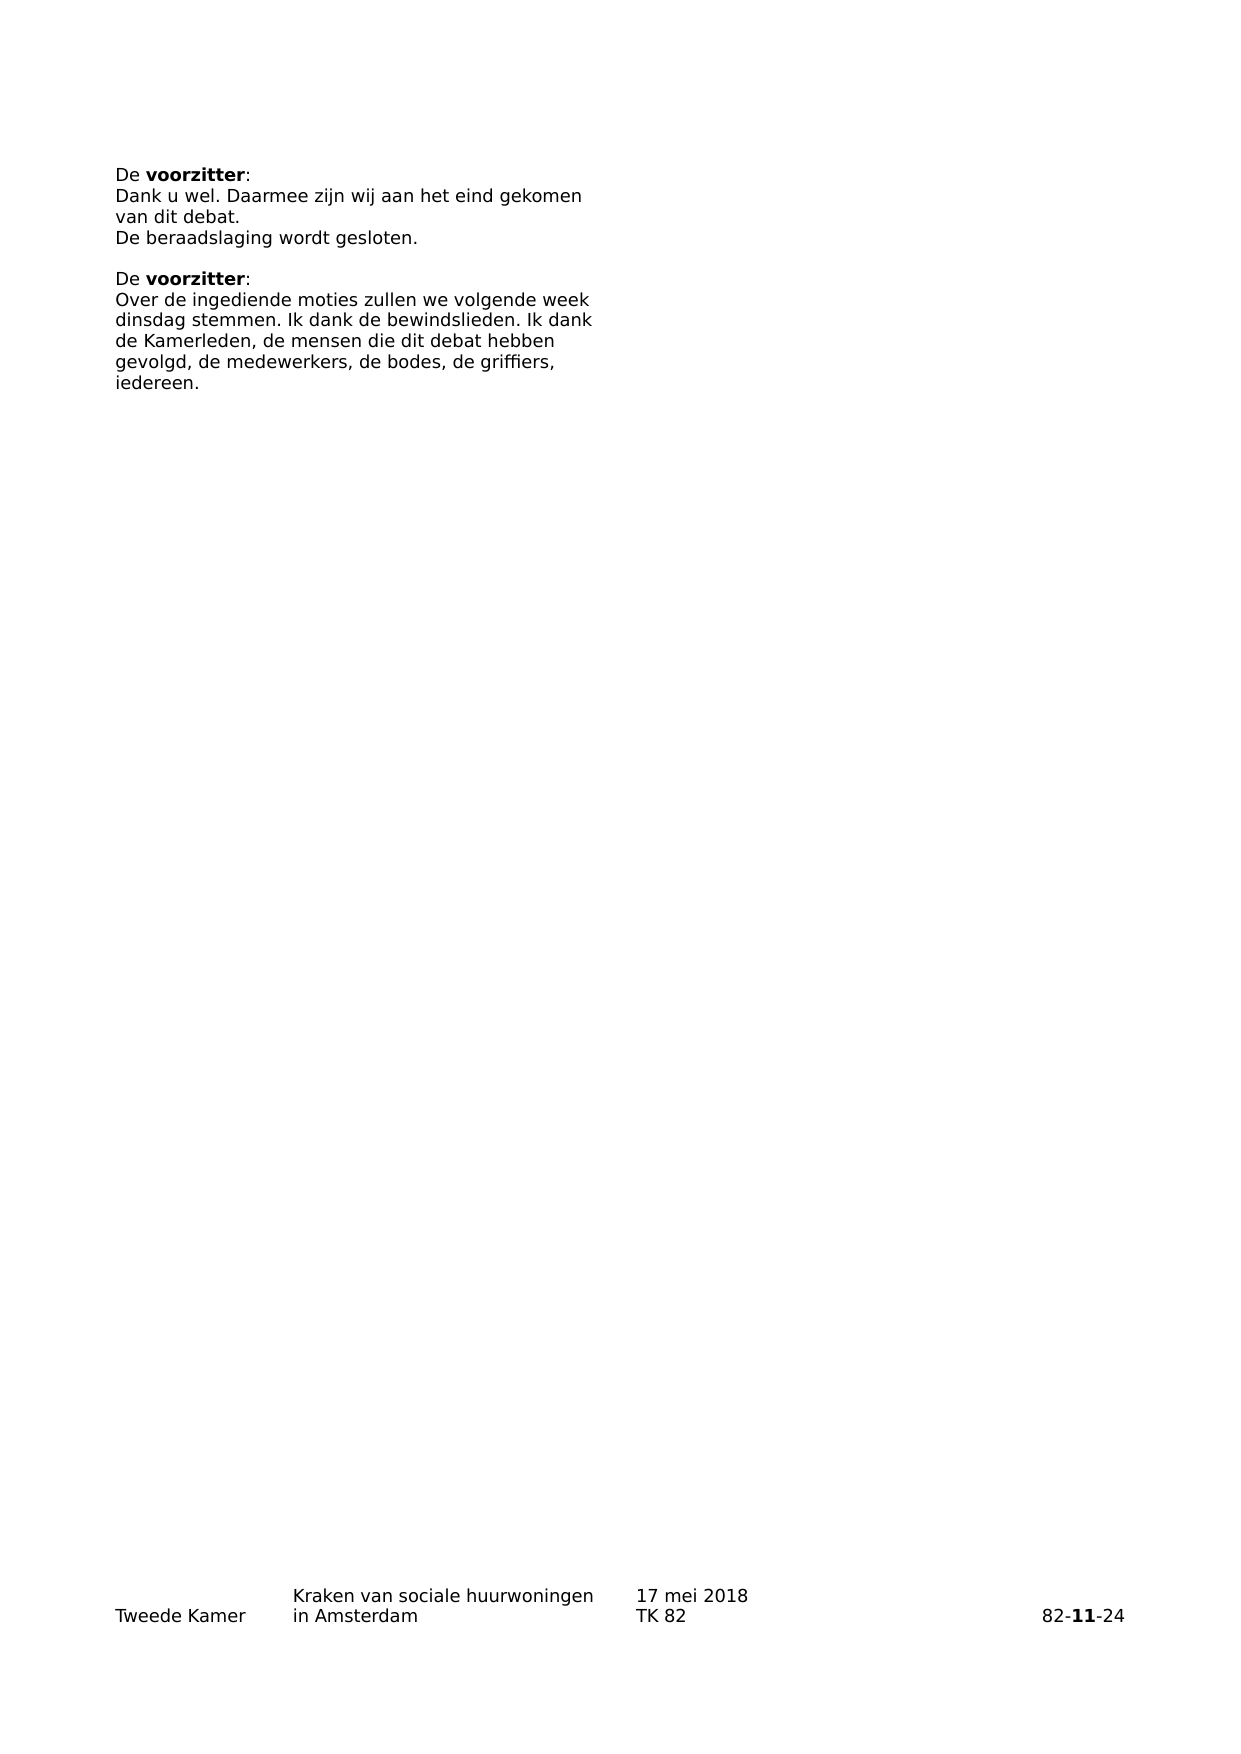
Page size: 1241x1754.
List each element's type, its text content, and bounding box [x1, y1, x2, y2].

text De beraadslaging wordt gesloten. [115, 228, 605, 248]
text De voorzitter: [115, 268, 605, 289]
text Dank u wel. Daarmee zijn wij aan het eind gekomen van dit debat. [115, 186, 605, 228]
text Over de ingediende moties zullen we volgende week dinsdag stemmen. Ik dank de bewindslieden. Ik dank de Kamerleden, de mensen die dit debat hebben gevolgd, de medewerkers, de bodes, de griffiers, iedereen. [115, 289, 605, 393]
text De voorzitter: [115, 165, 605, 186]
